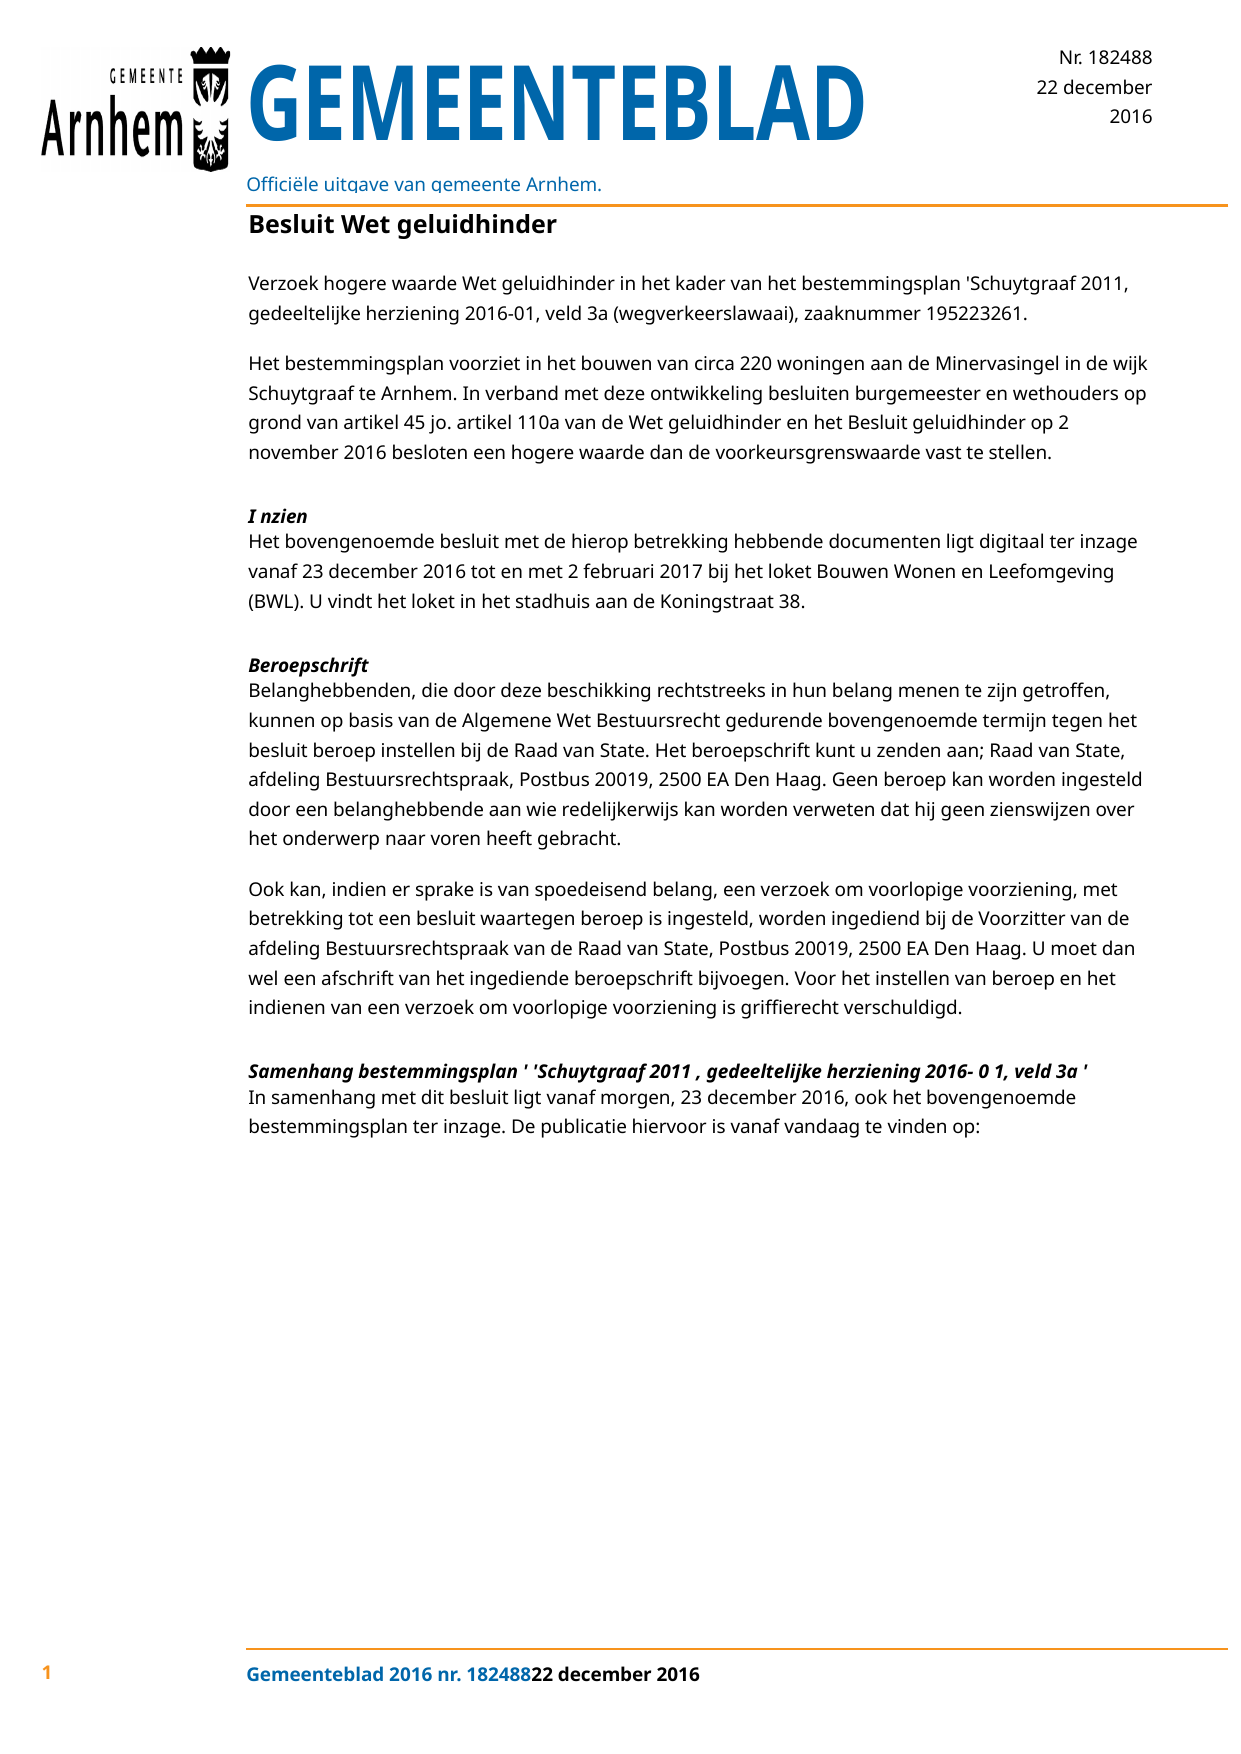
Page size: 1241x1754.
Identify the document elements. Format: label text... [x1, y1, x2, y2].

text Belanghebbenden, die door deze beschikking rechtstreeks in hun belang menen te zijn getroffen, kunnen op basis van de Algemene Wet Bestuursrecht gedurende bovengenoemde termijn tegen het besluit beroep instellen bij de Raad van State. Het beroepschrift kunt u zenden aan; Raad van State, afdeling Bestuursrechtspraak, Postbus 20019, 2500 EA Den Haag. Geen beroep kan worden ingesteld door een belanghebbende aan wie redelijkerwijs kan worden verweten dat hij geen zienswijzen over het onderwerp naar voren heeft gebracht. [248, 678, 1152, 851]
text Het bovengenoemde besluit met de hierop betrekking hebbende documenten ligt digitaal ter inzage vanaf 23 december 2016 tot en met 2 februari 2017 bij het loket Bouwen Wonen en Leefomgeving (BWL). U vindt het loket in het stadhuis aan de Koningstraat 38. [248, 529, 1152, 614]
picture [41, 47, 231, 172]
text Besluit Wet geluidhinder [248, 207, 1152, 241]
text Ook kan, indien er sprake is van spoedeisend belang, een verzoek om voorlopige voorziening, met betrekking tot een besluit waartegen beroep is ingesteld, worden ingediend bij de Voorzitter van de afdeling Bestuursrechtspraak van de Raad van State, Postbus 20019, 2500 EA Den Haag. U moet dan wel een afschrift van het ingediende beroepschrift bijvoegen. Voor het instellen van beroep en het indienen van een verzoek om voorlopige voorziening is griffierecht verschuldigd. [248, 876, 1152, 1020]
text Het bestemmingsplan voorziet in het bouwen van circa 220 woningen aan de Minervasingel in de wijk Schuytgraaf te Arnhem. In verband met deze ontwikkeling besluiten burgemeester en wethouders op grond van artikel 45 jo. artikel 110a van de Wet geluidhinder en het Besluit geluidhinder op 2 november 2016 besloten een hogere waarde dan de voorkeursgrenswaarde vast te stellen. [248, 350, 1152, 465]
text Samenhang bestemmingsplan ' 'Schuytgraaf 2011 , gedeeltelijke herziening 2016- 0 1, veld 3a ' [248, 1058, 1152, 1084]
text In samenhang met dit besluit ligt vanaf morgen, 23 december 2016, ook het bovengenoemde bestemmingsplan ter inzage. De publicatie hiervoor is vanaf vandaag te vinden op: [248, 1084, 1152, 1139]
text I nzien [248, 503, 1152, 529]
text Verzoek hogere waarde Wet geluidhinder in het kader van het bestemmingsplan 'Schuytgraaf 2011, gedeeltelijke herziening 2016-01, veld 3a (wegverkeerslawaai), zaaknummer 195223261. [248, 270, 1152, 326]
text Beroepschrift [248, 652, 1152, 678]
